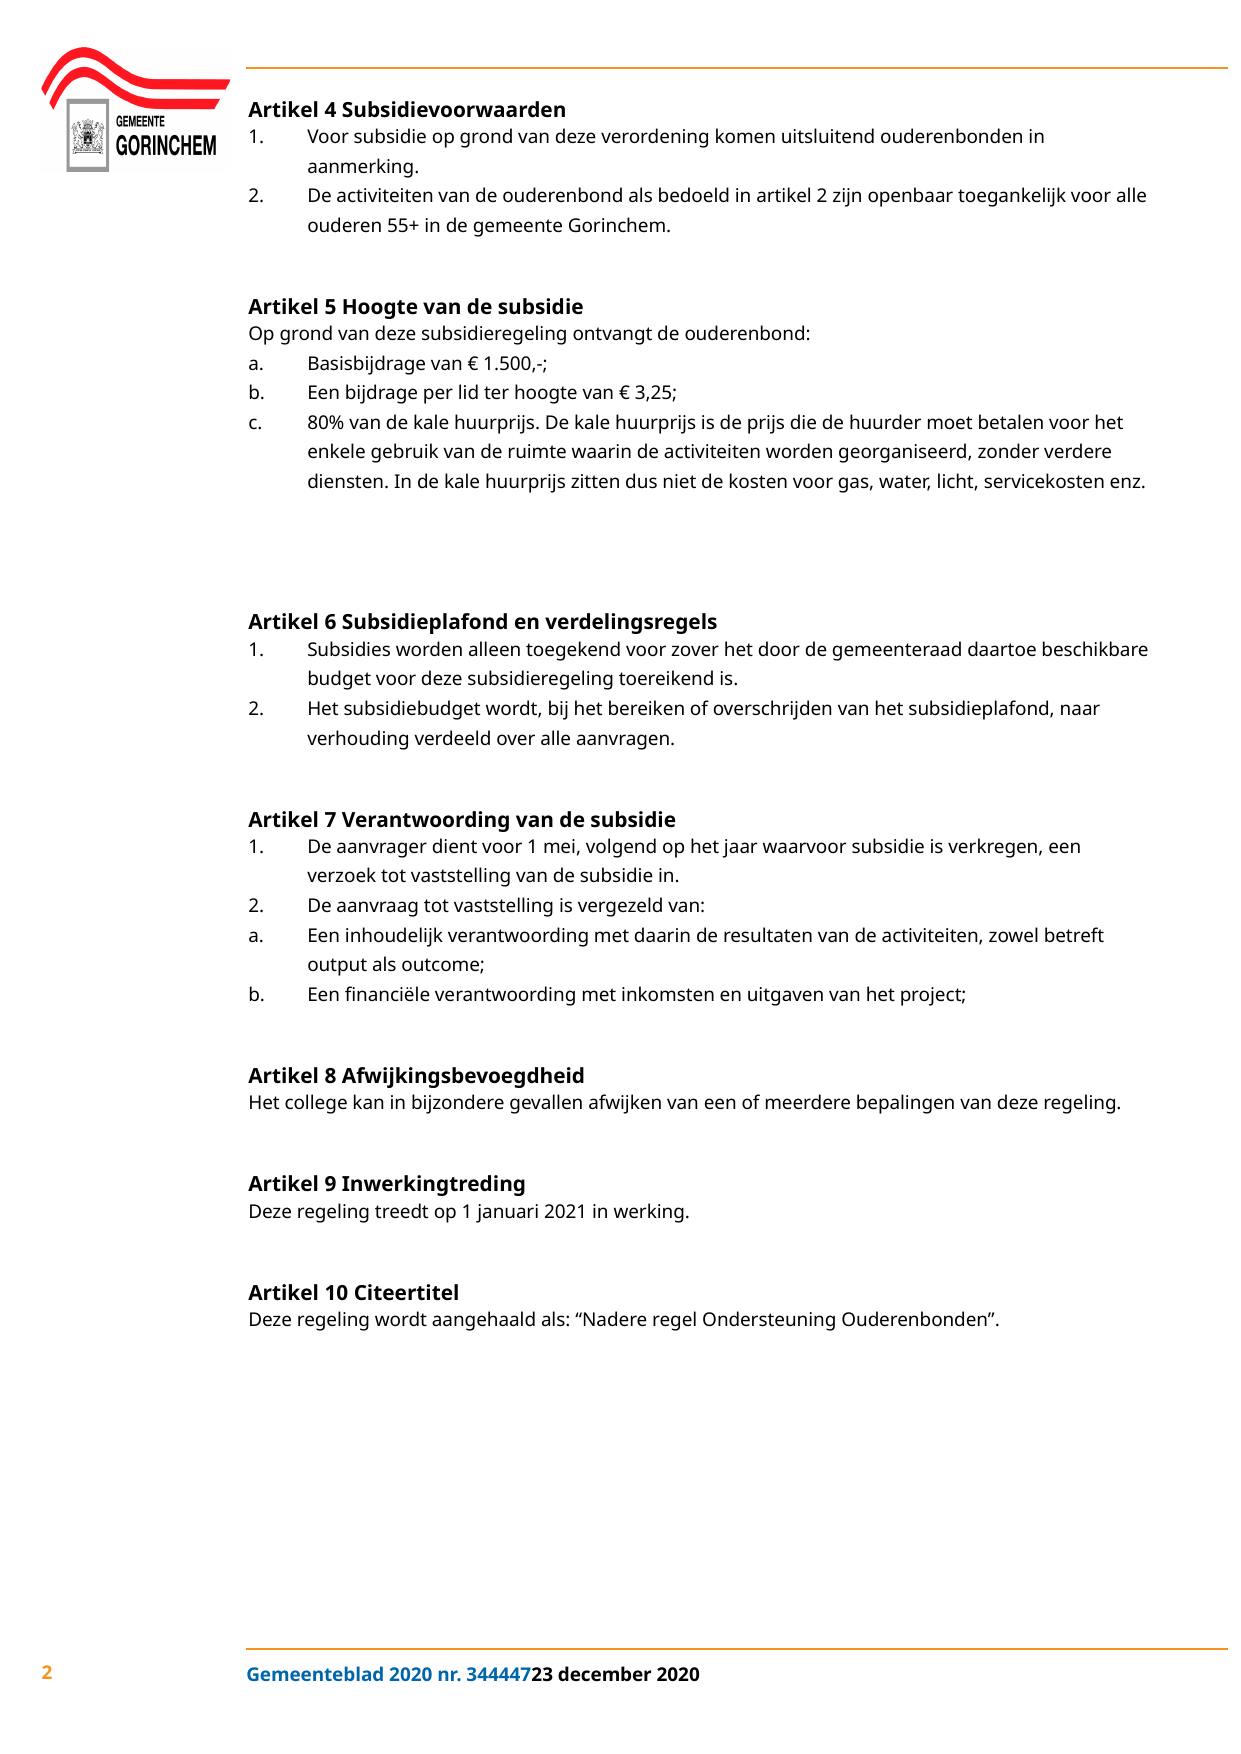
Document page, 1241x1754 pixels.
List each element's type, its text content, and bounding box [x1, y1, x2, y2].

text Artikel 7 Verantwoording van de subsidie [248, 805, 1152, 833]
text Op grond van deze subsidieregeling ontvangt de ouderenbond: [248, 320, 1152, 346]
list Een financiële verantwoording met inkomsten en uitgaven van het project; [248, 981, 1152, 1007]
text Artikel 6 Subsidieplafond en verdelingsregels [248, 607, 1152, 636]
list Een bijdrage per lid ter hoogte van € 3,25; [248, 379, 1152, 405]
list De aanvrager dient voor 1 mei, volgend op het jaar waarvoor subsidie is verkregen, een verzoek tot vaststelling van de subsidie in. [248, 833, 1152, 888]
list De aanvraag tot vaststelling is vergezeld van: [248, 892, 1152, 918]
text Artikel 5 Hoogte van de subsidie [248, 292, 1152, 320]
list Subsidies worden alleen toegekend voor zover het door de gemeenteraad daartoe beschikbare budget voor deze subsidieregeling toereikend is. [248, 636, 1152, 691]
text Artikel 9 Inwerkingtreding [248, 1169, 1152, 1198]
text Artikel 8 Afwijkingsbevoegdheid [248, 1061, 1152, 1089]
text Deze regeling treedt op 1 januari 2021 in werking. [248, 1198, 1152, 1224]
list Voor subsidie op grond van deze verordening komen uitsluitend ouderenbonden in aanmerking. [248, 123, 1152, 178]
picture [41, 47, 231, 172]
list Basisbijdrage van € 1.500,-; [248, 350, 1152, 376]
list Het subsidiebudget wordt, bij het bereiken of overschrijden van het subsidieplafond, naar verhouding verdeeld over alle aanvragen. [248, 695, 1152, 750]
text Het college kan in bijzondere gevallen afwijken van een of meerdere bepalingen van deze regeling. [248, 1089, 1152, 1115]
list Een inhoudelijk verantwoording met daarin de resultaten van de activiteiten, zowel betreft output als outcome; [248, 922, 1152, 977]
text Artikel 10 Citeertitel [248, 1278, 1152, 1306]
list 80% van de kale huurprijs. De kale huurprijs is de prijs die de huurder moet betalen voor het enkele gebruik van de ruimte waarin de activiteiten worden georganiseerd, zonder verdere diensten. In de kale huurprijs zitten dus niet de kosten voor gas, water, licht, servicekosten enz. [248, 409, 1152, 494]
list De activiteiten van de ouderenbond als bedoeld in artikel 2 zijn openbaar toegankelijk voor alle ouderen 55+ in de gemeente Gorinchem. [248, 182, 1152, 238]
text Artikel 4 Subsidievoorwaarden [248, 95, 1152, 123]
text Deze regeling wordt aangehaald als: “Nadere regel Ondersteuning Ouderenbonden”. [248, 1306, 1152, 1332]
